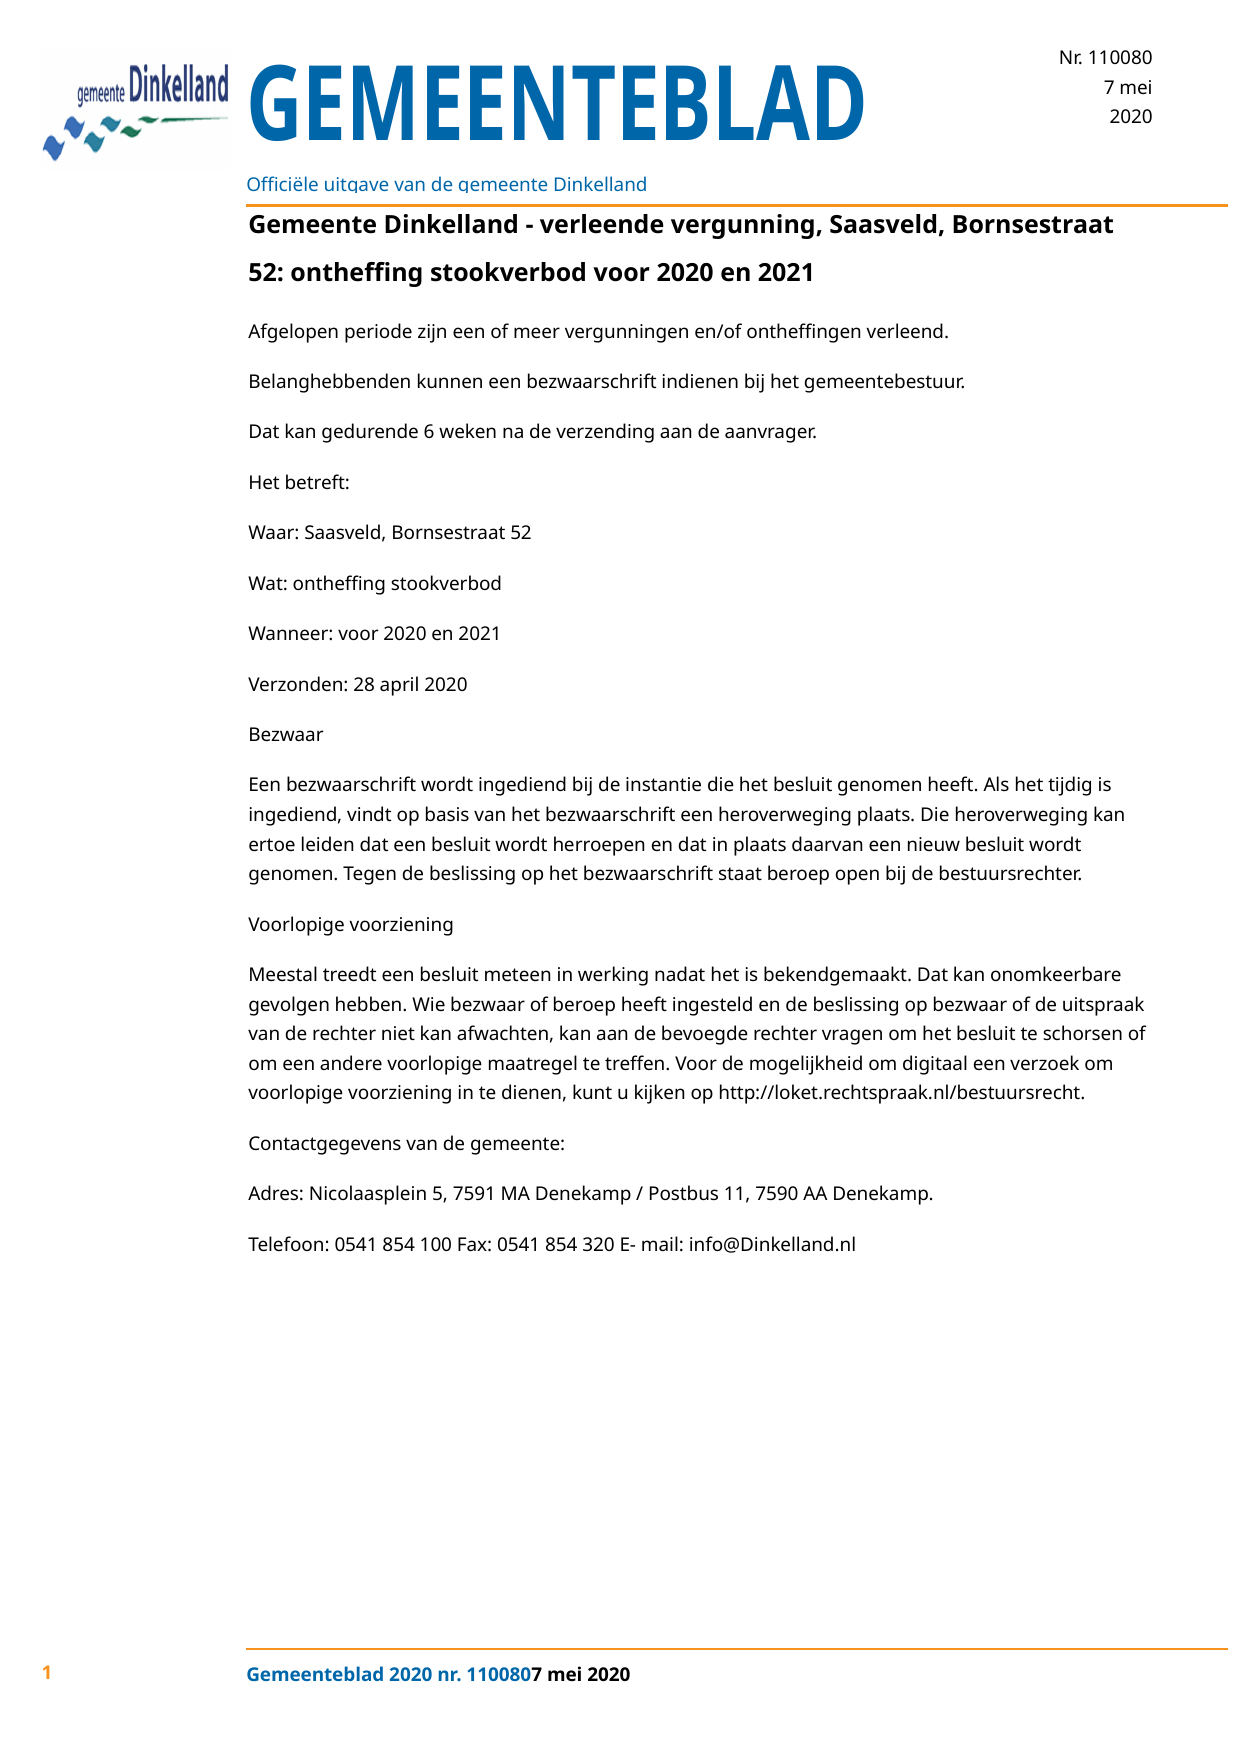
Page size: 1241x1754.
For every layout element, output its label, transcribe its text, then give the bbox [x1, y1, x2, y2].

text Wat: ontheffing stookverbod [248, 570, 1152, 596]
text Wanneer: voor 2020 en 2021 [248, 620, 1152, 646]
text Het betreft: [248, 469, 1152, 495]
text Voorlopige voorziening [248, 911, 1152, 937]
text Dat kan gedurende 6 weken na de verzending aan de aanvrager. [248, 419, 1152, 444]
text Afgelopen periode zijn een of meer vergunningen en/of ontheffingen verleend. [248, 318, 1152, 344]
text Verzonden: 28 april 2020 [248, 671, 1152, 697]
picture [41, 47, 231, 172]
text Belanghebbenden kunnen een bezwaarschrift indienen bij het gemeentebestuur. [248, 368, 1152, 394]
text Adres: Nicolaasplein 5, 7591 MA Denekamp / Postbus 11, 7590 AA Denekamp. [248, 1180, 1152, 1206]
text Gemeente Dinkelland - verleende vergunning, Saasveld, Bornsestraat 52: ontheffing stookverbod voor 2020 en 2021 [248, 207, 1152, 288]
text Telefoon: 0541 854 100 Fax: 0541 854 320 E- mail: info@Dinkelland.nl [248, 1231, 1152, 1257]
text Contactgegevens van de gemeente: [248, 1130, 1152, 1156]
text Waar: Saasveld, Bornsestraat 52 [248, 519, 1152, 545]
text Bezwaar [248, 721, 1152, 747]
text Een bezwaarschrift wordt ingediend bij de instantie die het besluit genomen heeft. Als het tijdig is ingediend, vindt op basis van het bezwaarschrift een heroverweging plaats. Die heroverweging kan ertoe leiden dat een besluit wordt herroepen en dat in plaats daarvan een nieuw besluit wordt genomen. Tegen de beslissing op het bezwaarschrift staat beroep open bij de bestuursrechter. [248, 772, 1152, 886]
text Meestal treedt een besluit meteen in werking nadat het is bekendgemaakt. Dat kan onomkeerbare gevolgen hebben. Wie bezwaar of beroep heeft ingesteld en de beslissing op bezwaar of de uitspraak van de rechter niet kan afwachten, kan aan de bevoegde rechter vragen om het besluit te schorsen of om een andere voorlopige maatregel te treffen. Voor de mogelijkheid om digitaal een verzoek om voorlopige voorziening in te dienen, kunt u kijken op http://loket.rechtspraak.nl/bestuursrecht. [248, 961, 1152, 1105]
